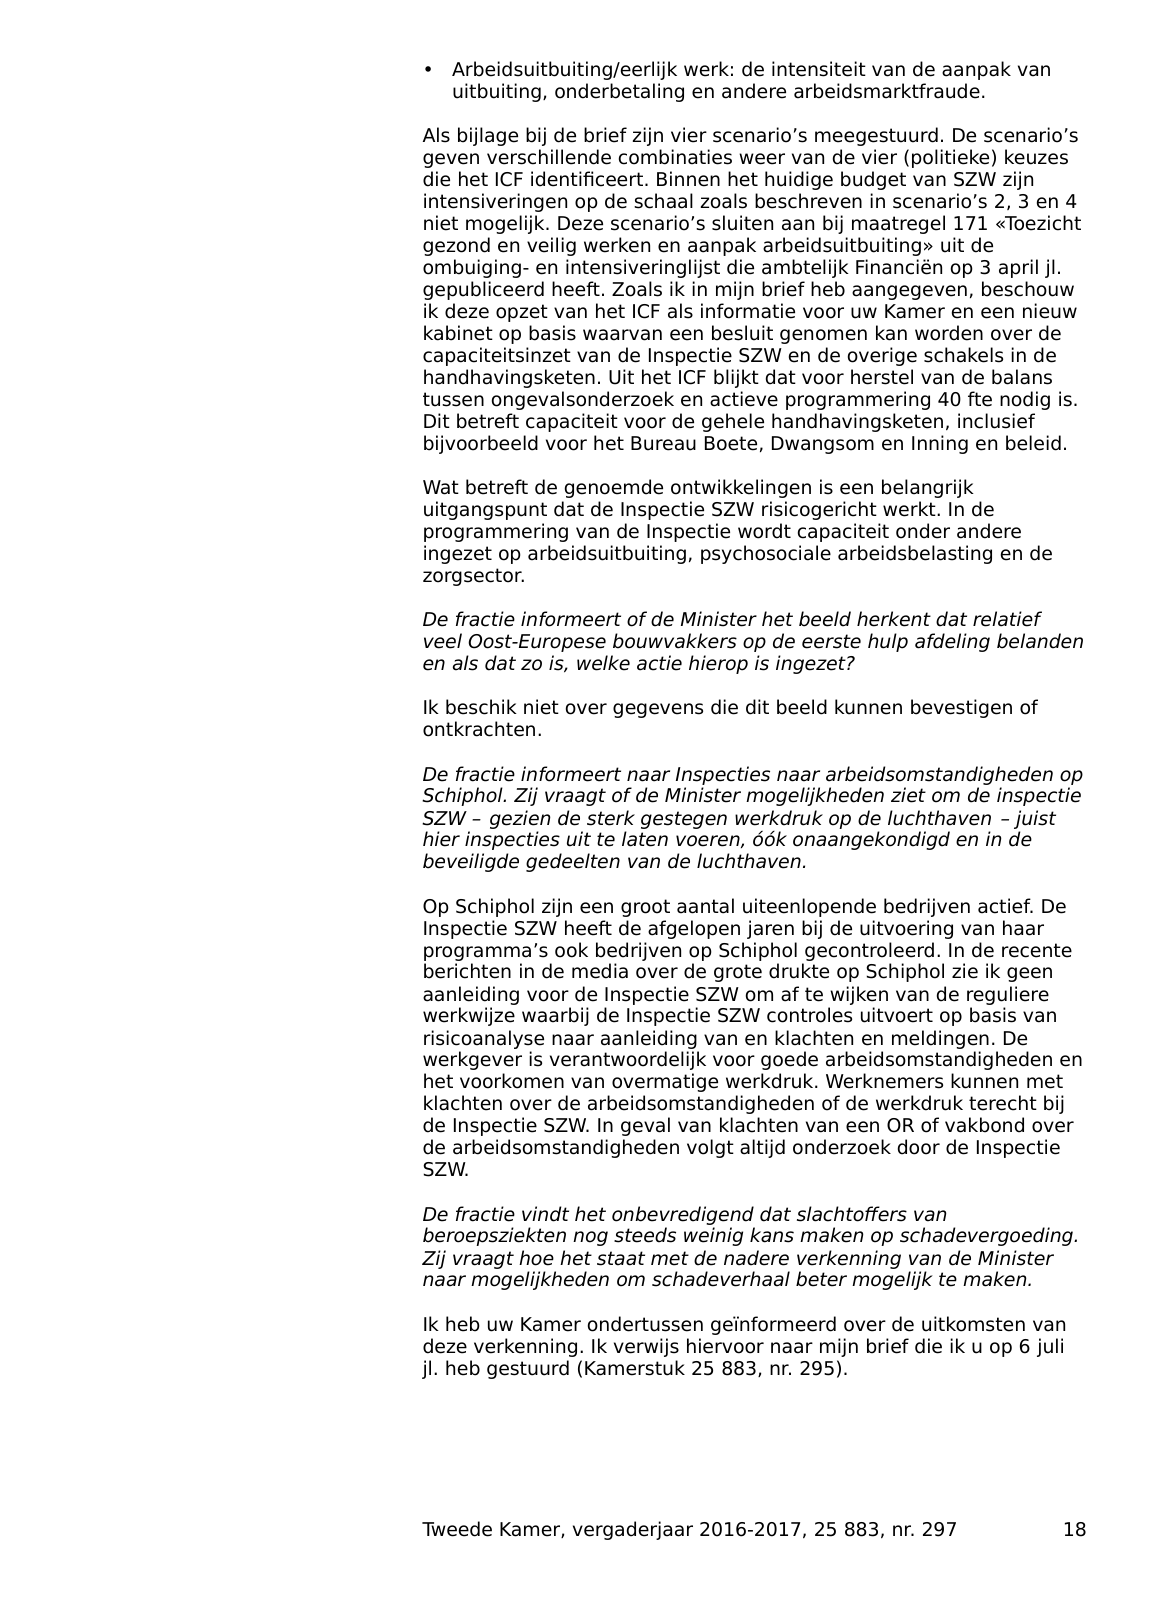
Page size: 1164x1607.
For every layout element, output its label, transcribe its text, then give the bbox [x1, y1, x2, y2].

text Wat betreft de genoemde ontwikkelingen is een belangrijk uitgangspunt dat de Inspectie SZW risicogericht werkt. In de programmering van de Inspectie wordt capaciteit onder andere ingezet op arbeidsuitbuiting, psychosociale arbeidsbelasting en de zorgsector. [422, 477, 1087, 587]
text Op Schiphol zijn een groot aantal uiteenlopende bedrijven actief. De Inspectie SZW heeft de afgelopen jaren bij de uitvoering van haar programma’s ook bedrijven op Schiphol gecontroleerd. In de recente berichten in de media over de grote drukte op Schiphol zie ik geen aanleiding voor de Inspectie SZW om af te wijken van de reguliere werkwijze waarbij de Inspectie SZW controles uitvoert op basis van risicoanalyse naar aanleiding van en klachten en meldingen. De werkgever is verantwoordelijk voor goede arbeidsomstandigheden en het voorkomen van overmatige werkdruk. Werknemers kunnen met klachten over de arbeidsomstandigheden of de werkdruk terecht bij de Inspectie SZW. In geval van klachten van een OR of vakbond over de arbeidsomstandigheden volgt altijd onderzoek door de Inspectie SZW. [422, 896, 1087, 1181]
text Ik beschik niet over gegevens die dit beeld kunnen bevestigen of ontkrachten. [422, 697, 1087, 741]
text Als bijlage bij de brief zijn vier scenario’s meegestuurd. De scenario’s geven verschillende combinaties weer van de vier (politieke) keuzes die het ICF identificeert. Binnen het huidige budget van SZW zijn intensiveringen op de schaal zoals beschreven in scenario’s 2, 3 en 4 niet mogelijk. Deze scenario’s sluiten aan bij maatregel 171 «Toezicht gezond en veilig werken en aanpak arbeidsuitbuiting» uit de ombuiging- en intensiveringlijst die ambtelijk Financiën op 3 april jl. gepubliceerd heeft. Zoals ik in mijn brief heb aangegeven, beschouw ik deze opzet van het ICF als informatie voor uw Kamer en een nieuw kabinet op basis waarvan een besluit genomen kan worden over de capaciteitsinzet van de Inspectie SZW en de overige schakels in de handhavingsketen. Uit het ICF blijkt dat voor herstel van de balans tussen ongevalsonderzoek en actieve programmering 40 fte nodig is. Dit betreft capaciteit voor de gehele handhavingsketen, inclusief bijvoorbeeld voor het Bureau Boete, Dwangsom en Inning en beleid. [422, 125, 1087, 455]
text De fractie vindt het onbevredigend dat slachtoffers van beroepsziekten nog steeds weinig kans maken op schadevergoeding. Zij vraagt hoe het staat met de nadere verkenning van de Minister naar mogelijkheden om schadeverhaal beter mogelijk te maken. [422, 1203, 1087, 1291]
text De fractie informeert naar Inspecties naar arbeidsomstandigheden op Schiphol. Zij vraagt of de Minister mogelijkheden ziet om de inspectie SZW – gezien de sterk gestegen werkdruk op de luchthaven – juist hier inspecties uit te laten voeren, óók onaangekondigd en in de beveiligde gedeelten van de luchthaven. [422, 763, 1087, 873]
text Ik heb uw Kamer ondertussen geïnformeerd over de uitkomsten van deze verkenning. Ik verwijs hiervoor naar mijn brief die ik u op 6 juli jl. heb gestuurd (Kamerstuk 25 883, nr. 295). [422, 1313, 1087, 1379]
text • Arbeidsuitbuiting/eerlijk werk: de intensiteit van de aanpak van uitbuiting, onderbetaling en andere arbeidsmarktfraude. [422, 59, 1087, 103]
text De fractie informeert of de Minister het beeld herkent dat relatief veel Oost-Europese bouwvakkers op de eerste hulp afdeling belanden en als dat zo is, welke actie hierop is ingezet? [422, 609, 1087, 675]
